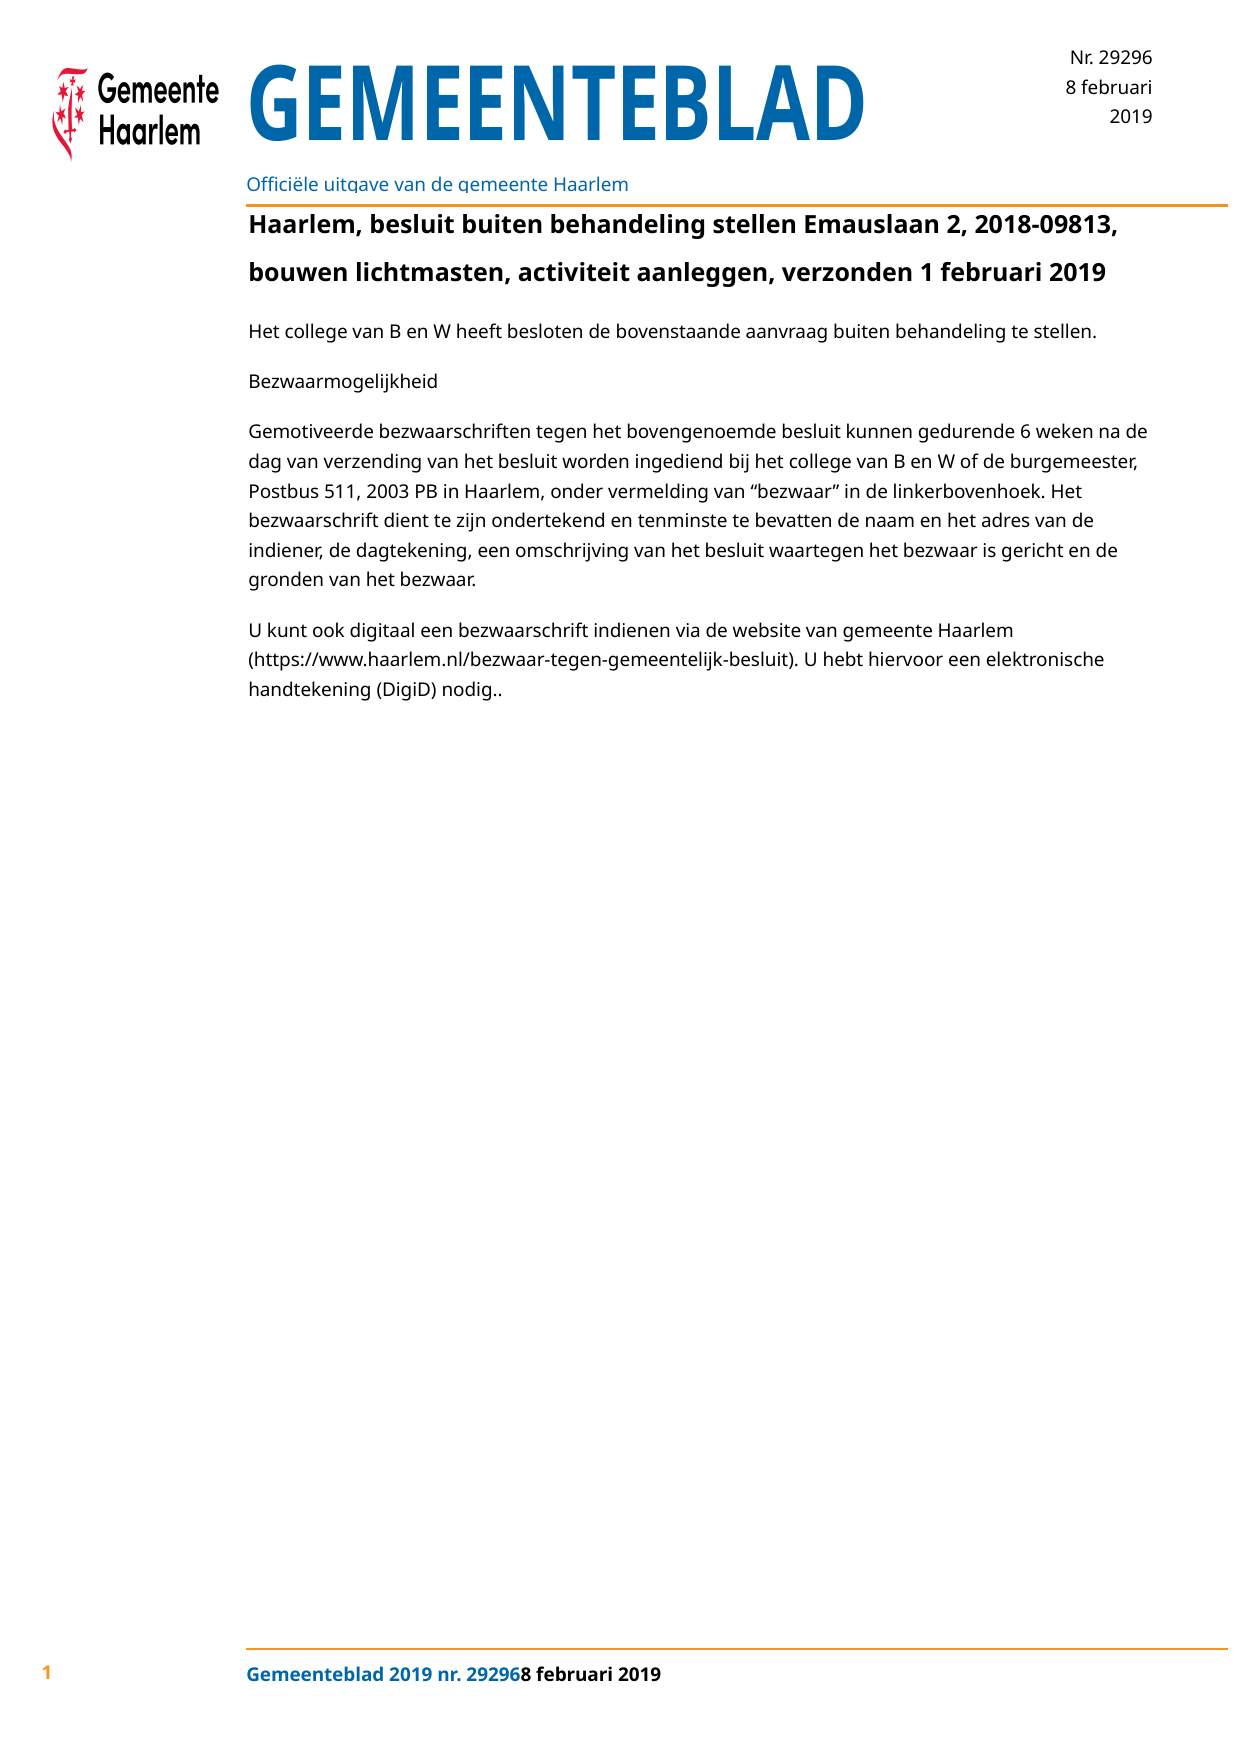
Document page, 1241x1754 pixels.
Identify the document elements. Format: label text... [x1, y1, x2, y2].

text Het college van B en W heeft besloten de bovenstaande aanvraag buiten behandeling te stellen. [248, 318, 1152, 344]
text Haarlem, besluit buiten behandeling stellen Emauslaan 2, 2018-09813, bouwen lichtmasten, activiteit aanleggen, verzonden 1 februari 2019 [248, 207, 1152, 288]
text U kunt ook digitaal een bezwaarschrift indienen via de website van gemeente Haarlem (https://www.haarlem.nl/bezwaar-tegen-gemeentelijk-besluit). U hebt hiervoor een elektronische handtekening (DigiD) nodig.. [248, 617, 1152, 702]
text Bezwaarmogelijkheid [248, 368, 1152, 394]
text Gemotiveerde bezwaarschriften tegen het bovengenoemde besluit kunnen gedurende 6 weken na de dag van verzending van het besluit worden ingediend bij het college van B en W of de burgemeester, Postbus 511, 2003 PB in Haarlem, onder vermelding van “bezwaar” in de linkerbovenhoek. Het bezwaarschrift dient te zijn ondertekend en tenminste te bevatten de naam en het adres van de indiener, de dagtekening, een omschrijving van het besluit waartegen het bezwaar is gericht en de gronden van het bezwaar. [248, 419, 1152, 592]
picture [41, 47, 231, 172]
